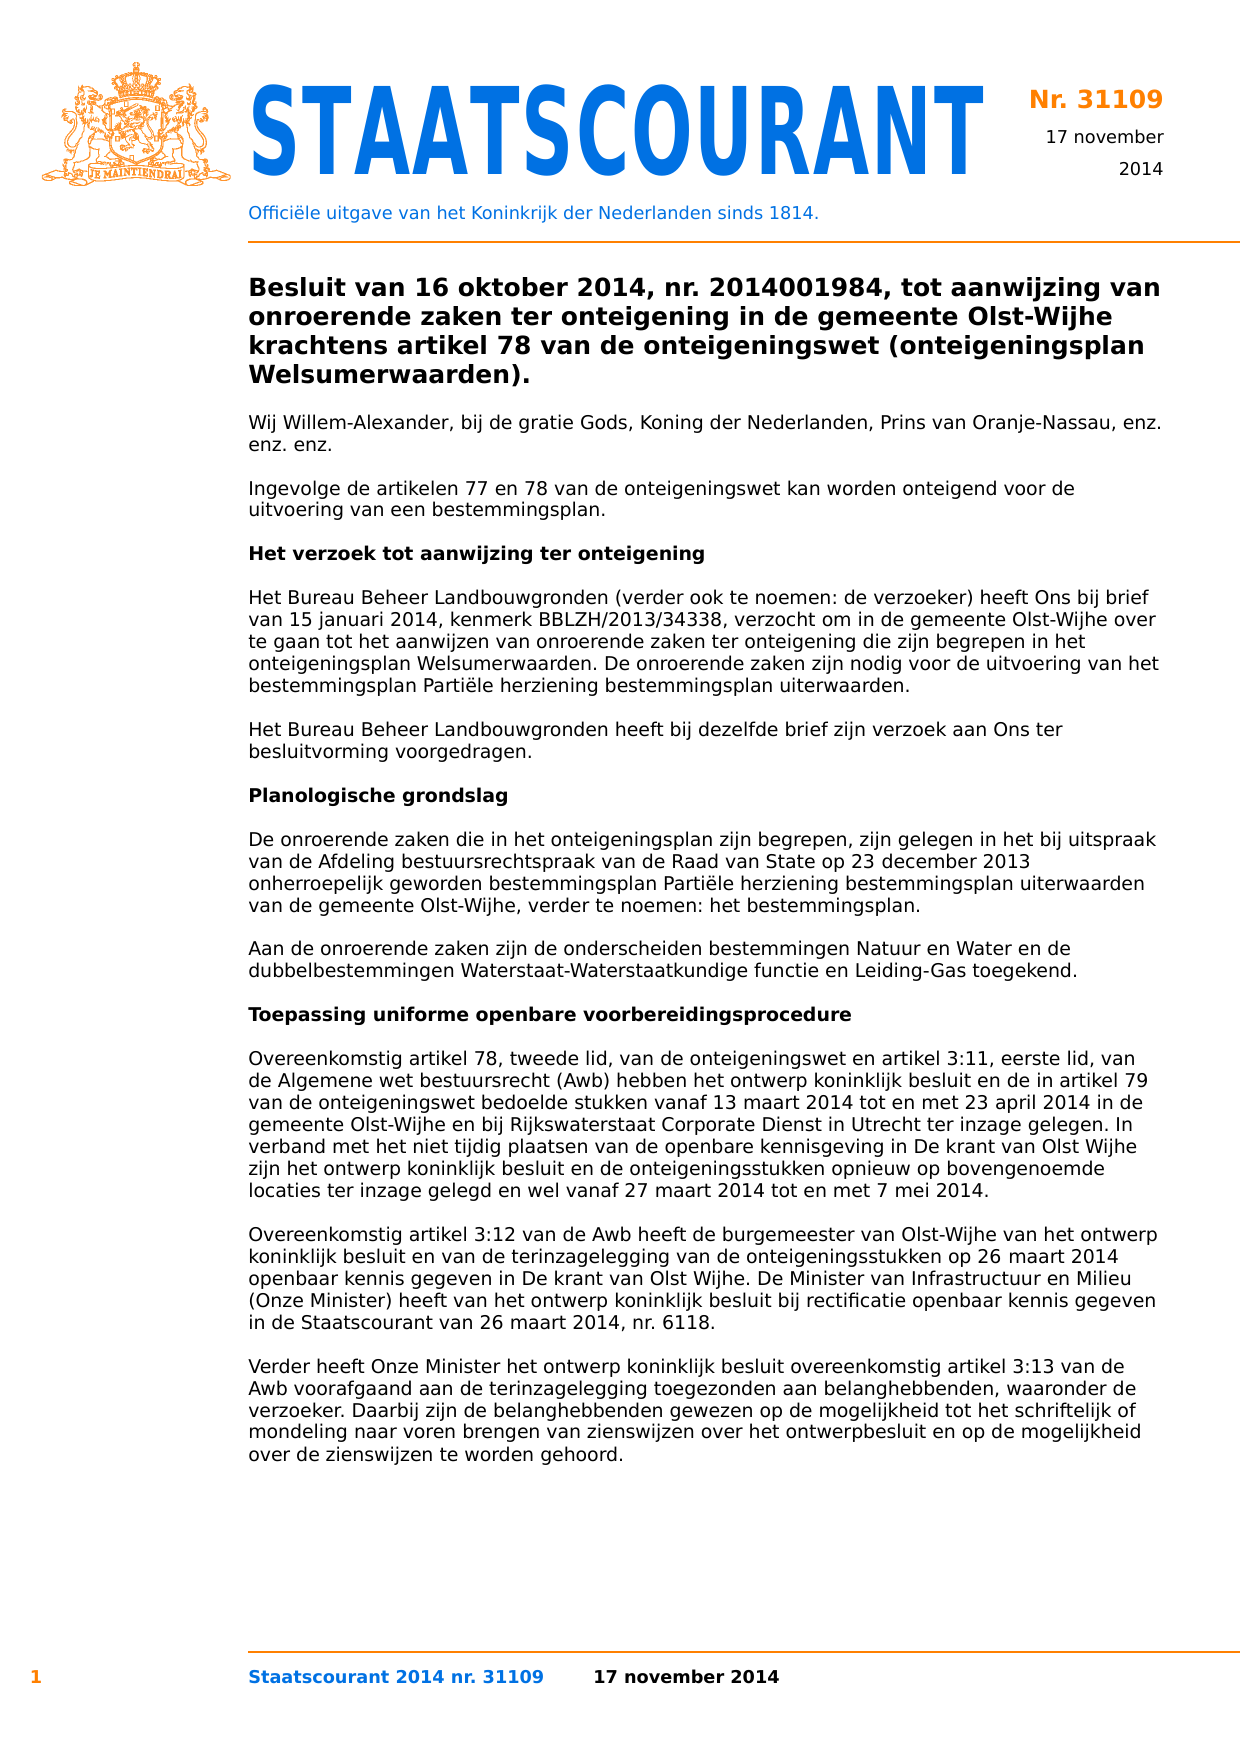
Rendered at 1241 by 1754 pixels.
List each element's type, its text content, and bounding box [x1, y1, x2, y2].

table_cell 17 november [998, 121, 1240, 153]
text Overeenkomstig artikel 78, tweede lid, van de onteigeningswet en artikel 3:11, eerste lid, van de Algemene wet bestuursrecht (Awb) hebben het ontwerp koninklijk besluit en de in artikel 79 van de onteigeningswet bedoelde stukken vanaf 13 maart 2014 tot en met 23 april 2014 in de gemeente Olst-Wijhe en bij Rijkswaterstaat Corporate Dienst in Utrecht ter inzage gelegen. In verband met het niet tijdig plaatsen van de openbare kennisgeving in De krant van Olst Wijhe zijn het ontwerp koninklijk besluit en de onteigeningsstukken opnieuw op bovengenoemde locaties ter inzage gelegd en wel vanaf 27 maart 2014 tot en met 7 mei 2014. [248, 1048, 1163, 1202]
text Het Bureau Beheer Landbouwgronden (verder ook te noemen: de verzoeker) heeft Ons bij brief van 15 januari 2014, kenmerk BBLZH/2013/34338, verzocht om in de gemeente Olst-Wijhe over te gaan tot het aanwijzen van onroerende zaken ter onteigening die zijn begrepen in het onteigeningsplan Welsumerwaarden. De onroerende zaken zijn nodig voor de uitvoering van het bestemmingsplan Partiële herziening bestemmingsplan uiterwaarden. [248, 587, 1163, 697]
table_header [25, 62, 248, 241]
text Het Bureau Beheer Landbouwgronden heeft bij dezelfde brief zijn verzoek aan Ons ter besluitvorming voorgedragen. [248, 719, 1163, 763]
table_cell 2014 [998, 153, 1240, 203]
subtitle Het verzoek tot aanwijzing ter onteigening [248, 543, 1163, 565]
text Overeenkomstig artikel 3:12 van de Awb heeft de burgemeester van Olst-Wijhe van het ontwerp koninklijk besluit en van de terinzagelegging van de onteigeningsstukken op 26 maart 2014 openbaar kennis gegeven in De krant van Olst Wijhe. De Minister van Infrastructuur en Milieu (Onze Minister) heeft van het ontwerp koninklijk besluit bij rectificatie openbaar kennis gegeven in de Staatscourant van 26 maart 2014, nr. 6118. [248, 1224, 1163, 1334]
table_header STAATSCOURANT [248, 62, 998, 203]
subtitle Besluit van 16 oktober 2014, nr. 2014001984, tot aanwijzing van onroerende zaken ter onteigening in de gemeente Olst-Wijhe krachtens artikel 78 van de onteigeningswet (onteigeningsplan Welsumerwaarden). [248, 273, 1163, 390]
subtitle Planologische grondslag [248, 785, 1163, 807]
text Ingevolge de artikelen 77 en 78 van de onteigeningswet kan worden onteigend voor de uitvoering van een bestemmingsplan. [248, 477, 1163, 521]
text De onroerende zaken die in het onteigeningsplan zijn begrepen, zijn gelegen in het bij uitspraak van de Afdeling bestuursrechtspraak van de Raad van State op 23 december 2013 onherroepelijk geworden bestemmingsplan Partiële herziening bestemmingsplan uiterwaarden van de gemeente Olst-Wijhe, verder te noemen: het bestemmingsplan. [248, 828, 1163, 916]
subtitle Toepassing uniforme openbare voorbereidingsprocedure [248, 1004, 1163, 1026]
text Wij Willem-Alexander, bij de gratie Gods, Koning der Nederlanden, Prins van Oranje-Nassau, enz. enz. enz. [248, 412, 1163, 456]
table_header Nr. 31109 [998, 62, 1240, 121]
text Verder heeft Onze Minister het ontwerp koninklijk besluit overeenkomstig artikel 3:13 van de Awb voorafgaand aan de terinzagelegging toegezonden aan belanghebbenden, waaronder de verzoeker. Daarbij zijn de belanghebbenden gewezen op de mogelijkheid tot het schriftelijk of mondeling naar voren brengen van zienswijzen over het ontwerpbesluit en op de mogelijkheid over de zienswijzen te worden gehoord. [248, 1356, 1163, 1465]
text Aan de onroerende zaken zijn de onderscheiden bestemmingen Natuur en Water en de dubbelbestemmingen Waterstaat-Waterstaatkundige functie en Leiding-Gas toegekend. [248, 938, 1163, 982]
table_cell Officiële uitgave van het Koninkrijk der Nederlanden sinds 1814. [248, 203, 1240, 241]
picture [41, 62, 231, 186]
